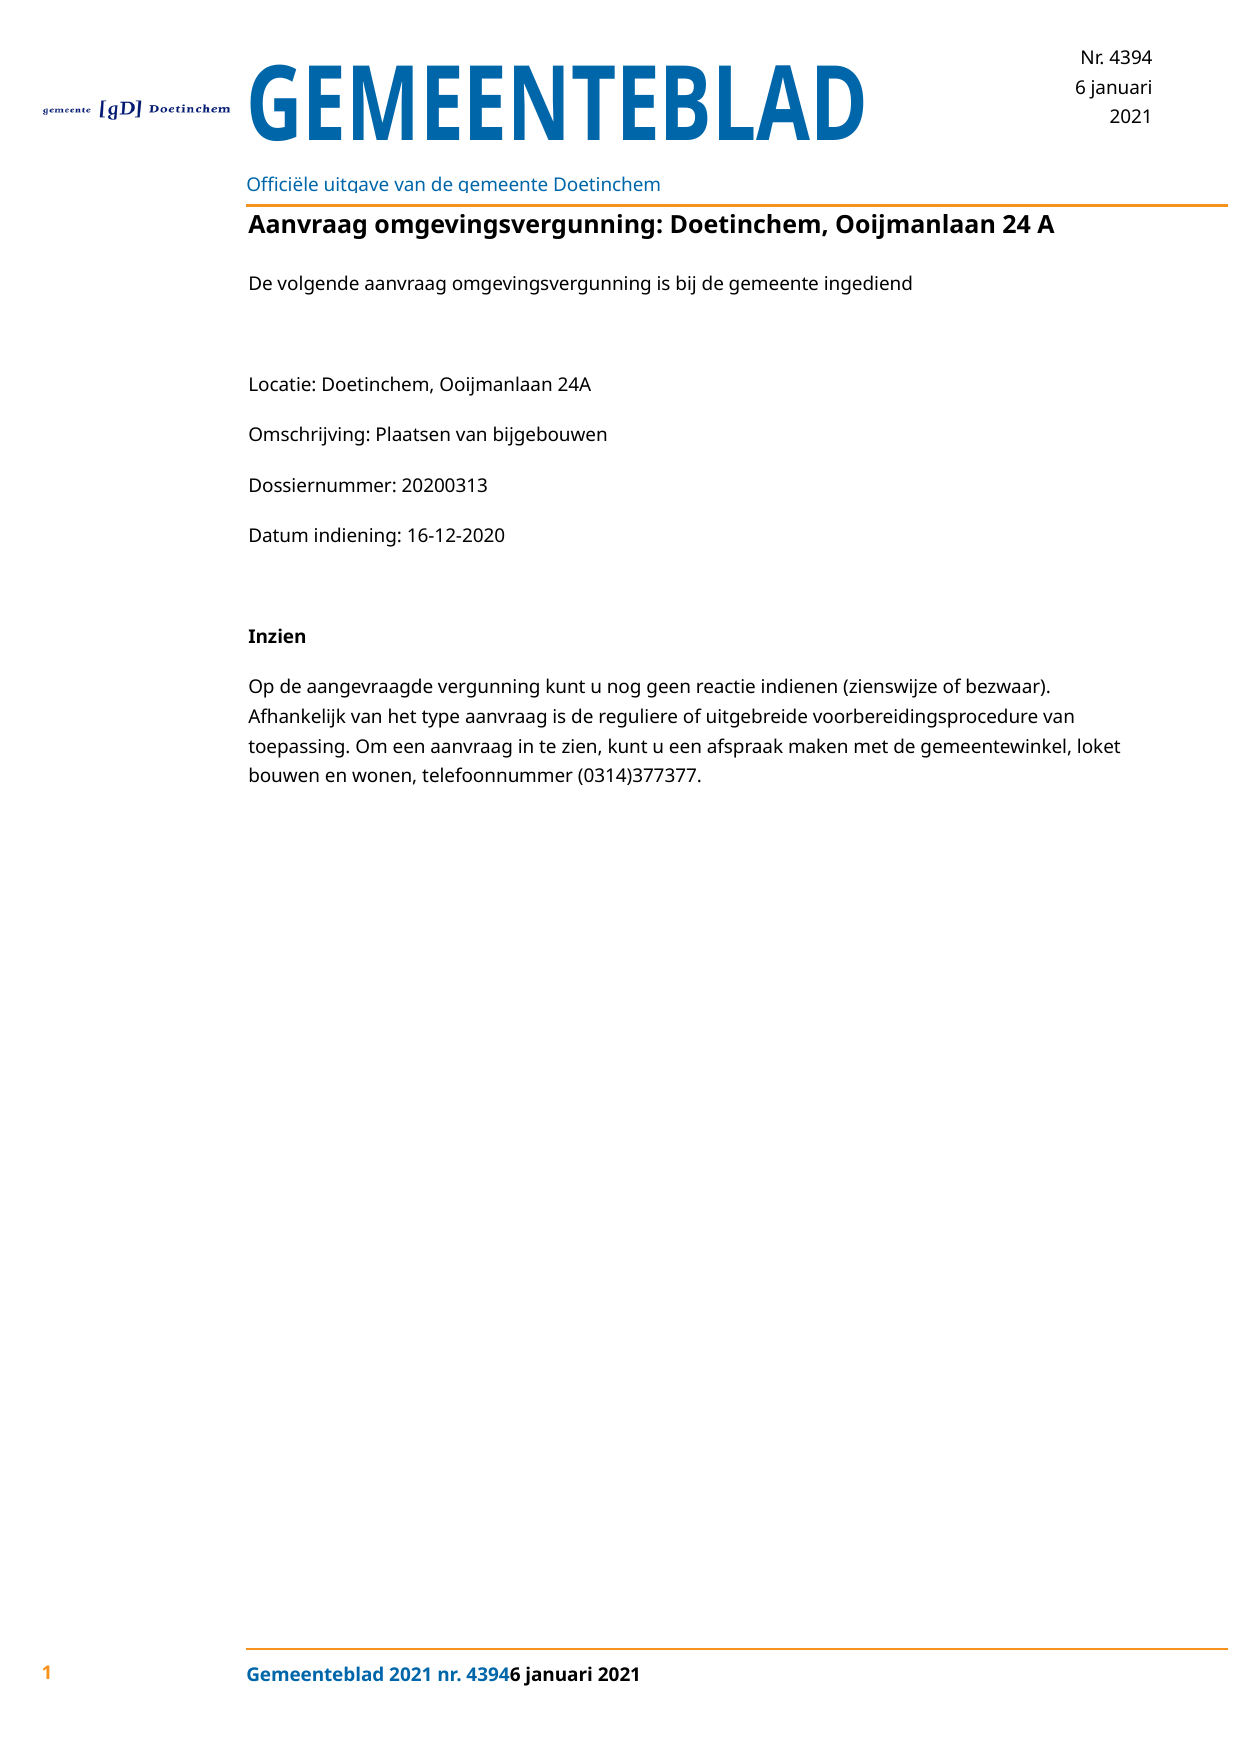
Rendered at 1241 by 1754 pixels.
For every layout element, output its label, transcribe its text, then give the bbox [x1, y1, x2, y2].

text Omschrijving: Plaatsen van bijgebouwen [248, 422, 1152, 447]
text Op de aangevraagde vergunning kunt u nog geen reactie indienen (zienswijze of bezwaar). Afhankelijk van het type aanvraag is de reguliere of uitgebreide voorbereidingsprocedure van toepassing. Om een aanvraag in te zien, kunt u een afspraak maken met de gemeentewinkel, loket bouwen en wonen, telefoonnummer (0314)377377. [248, 674, 1152, 788]
text Aanvraag omgevingsvergunning: Doetinchem, Ooijmanlaan 24 A [248, 207, 1152, 241]
picture [41, 47, 231, 172]
text Inzien [248, 623, 1152, 649]
text Dossiernummer: 20200313 [248, 472, 1152, 498]
text Datum indiening: 16-12-2020 [248, 522, 1152, 548]
text Locatie: Doetinchem, Ooijmanlaan 24A [248, 371, 1152, 397]
text De volgende aanvraag omgevingsvergunning is bij de gemeente ingediend [248, 270, 1152, 296]
